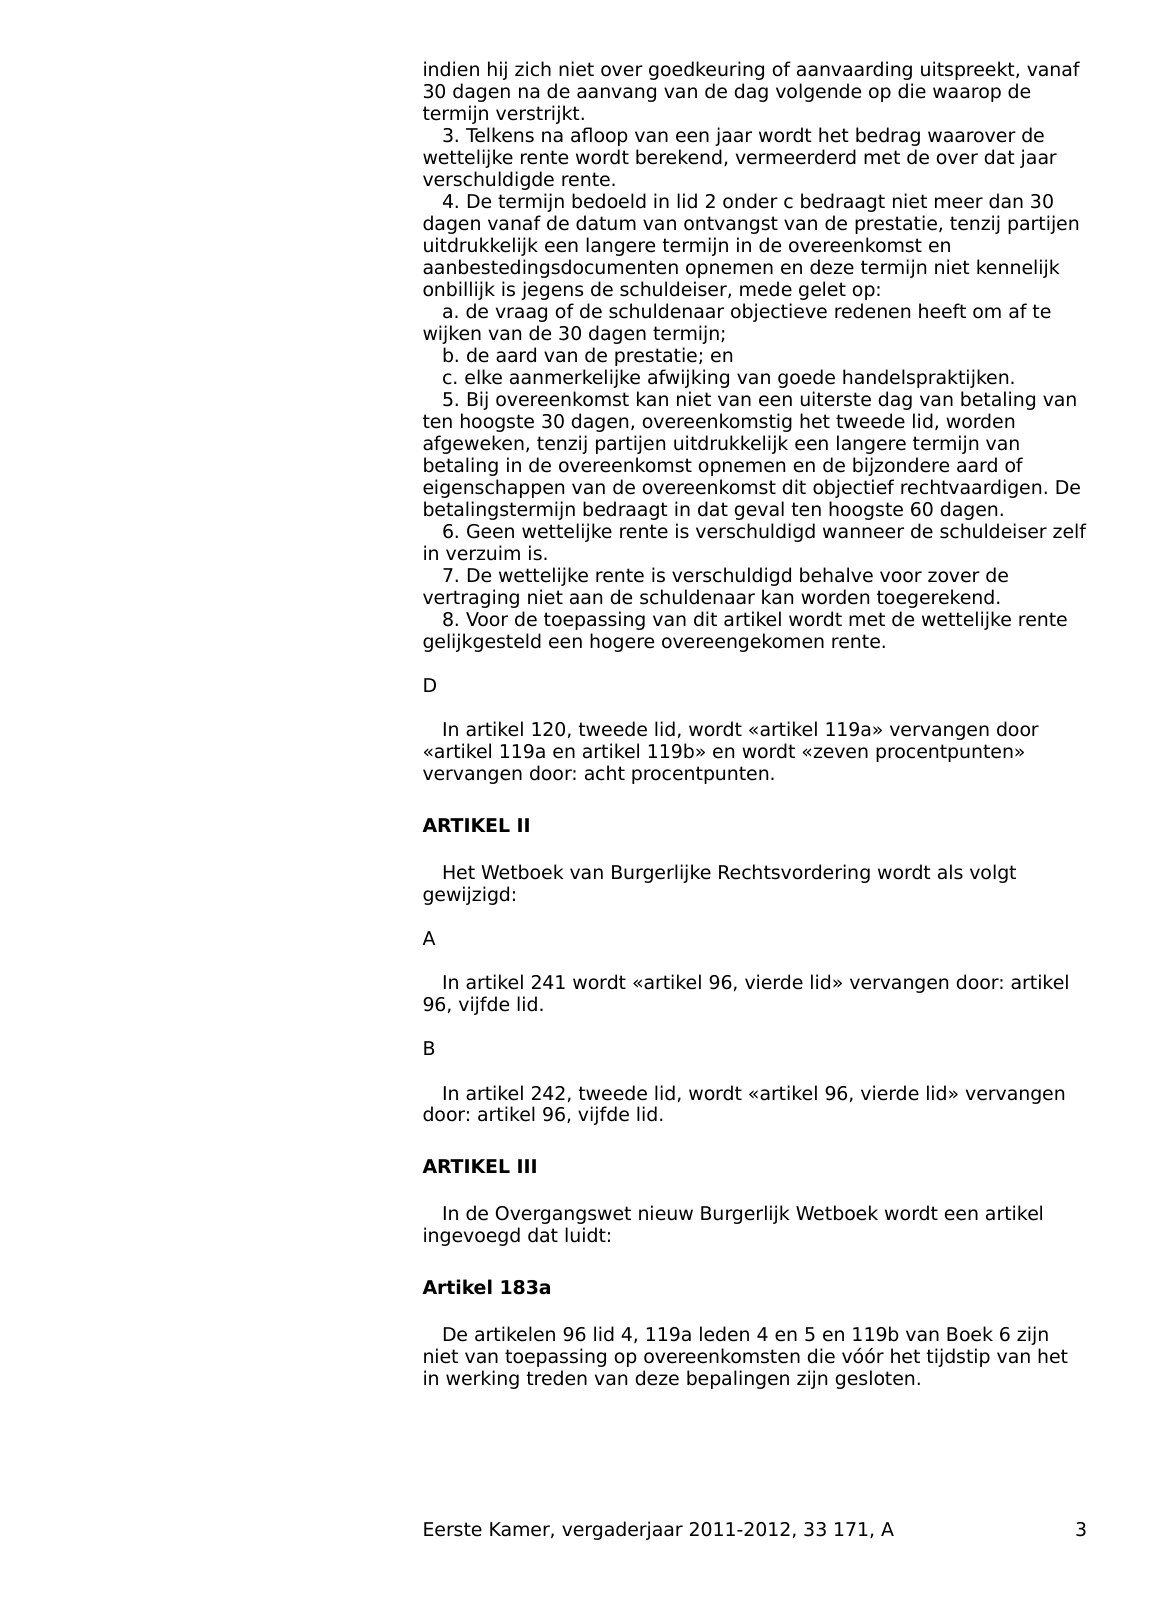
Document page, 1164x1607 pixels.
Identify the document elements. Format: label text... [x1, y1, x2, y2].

text b. de aard van de prestatie; en [422, 345, 1087, 367]
text 8. Voor de toepassing van dit artikel wordt met de wettelijke rente gelijkgesteld een hogere overeengekomen rente. [422, 608, 1087, 652]
text In artikel 241 wordt «artikel 96, vierde lid» vervangen door: artikel 96, vijfde lid. [422, 972, 1087, 1016]
text a. de vraag of de schuldenaar objectieve redenen heeft om af te wijken van de 30 dagen termijn; [422, 301, 1087, 345]
text Het Wetboek van Burgerlijke Rechtsvordering wordt als volgt gewijzigd: [422, 862, 1087, 906]
subtitle Artikel 183a [422, 1277, 1087, 1299]
text 7. De wettelijke rente is verschuldigd behalve voor zover de vertraging niet aan de schuldenaar kan worden toegerekend. [422, 564, 1087, 608]
text 4. De termijn bedoeld in lid 2 onder c bedraagt niet meer dan 30 dagen vanaf de datum van ontvangst van de prestatie, tenzij partijen uitdrukkelijk een langere termijn in de overeenkomst en aanbestedingsdocumenten opnemen en deze termijn niet kennelijk onbillijk is jegens de schuldeiser, mede gelet op: [422, 191, 1087, 301]
text B [422, 1038, 1087, 1060]
text c. elke aanmerkelijke afwijking van goede handelspraktijken. [422, 367, 1087, 389]
text 3. Telkens na afloop van een jaar wordt het bedrag waarover de wettelijke rente wordt berekend, vermeerderd met de over dat jaar verschuldigde rente. [422, 125, 1087, 191]
subtitle ARTIKEL III [422, 1156, 1087, 1178]
text In de Overgangswet nieuw Burgerlijk Wetboek wordt een artikel ingevoegd dat luidt: [422, 1203, 1087, 1247]
subtitle ARTIKEL II [422, 815, 1087, 837]
text A [422, 928, 1087, 950]
text De artikelen 96 lid 4, 119a leden 4 en 5 en 119b van Boek 6 zijn niet van toepassing op overeenkomsten die vóór het tijdstip van het in werking treden van deze bepalingen zijn gesloten. [422, 1324, 1087, 1390]
text D [422, 675, 1087, 697]
text 6. Geen wettelijke rente is verschuldigd wanneer de schuldeiser zelf in verzuim is. [422, 521, 1087, 564]
text In artikel 242, tweede lid, wordt «artikel 96, vierde lid» vervangen door: artikel 96, vijfde lid. [422, 1082, 1087, 1126]
text indien hij zich niet over goedkeuring of aanvaarding uitspreekt, vanaf 30 dagen na de aanvang van de dag volgende op die waarop de termijn verstrijkt. [422, 59, 1087, 125]
text In artikel 120, tweede lid, wordt «artikel 119a» vervangen door «artikel 119a en artikel 119b» en wordt «zeven procentpunten» vervangen door: acht procentpunten. [422, 719, 1087, 785]
text 5. Bij overeenkomst kan niet van een uiterste dag van betaling van ten hoogste 30 dagen, overeenkomstig het tweede lid, worden afgeweken, tenzij partijen uitdrukkelijk een langere termijn van betaling in de overeenkomst opnemen en de bijzondere aard of eigenschappen van de overeenkomst dit objectief rechtvaardigen. De betalingstermijn bedraagt in dat geval ten hoogste 60 dagen. [422, 389, 1087, 521]
